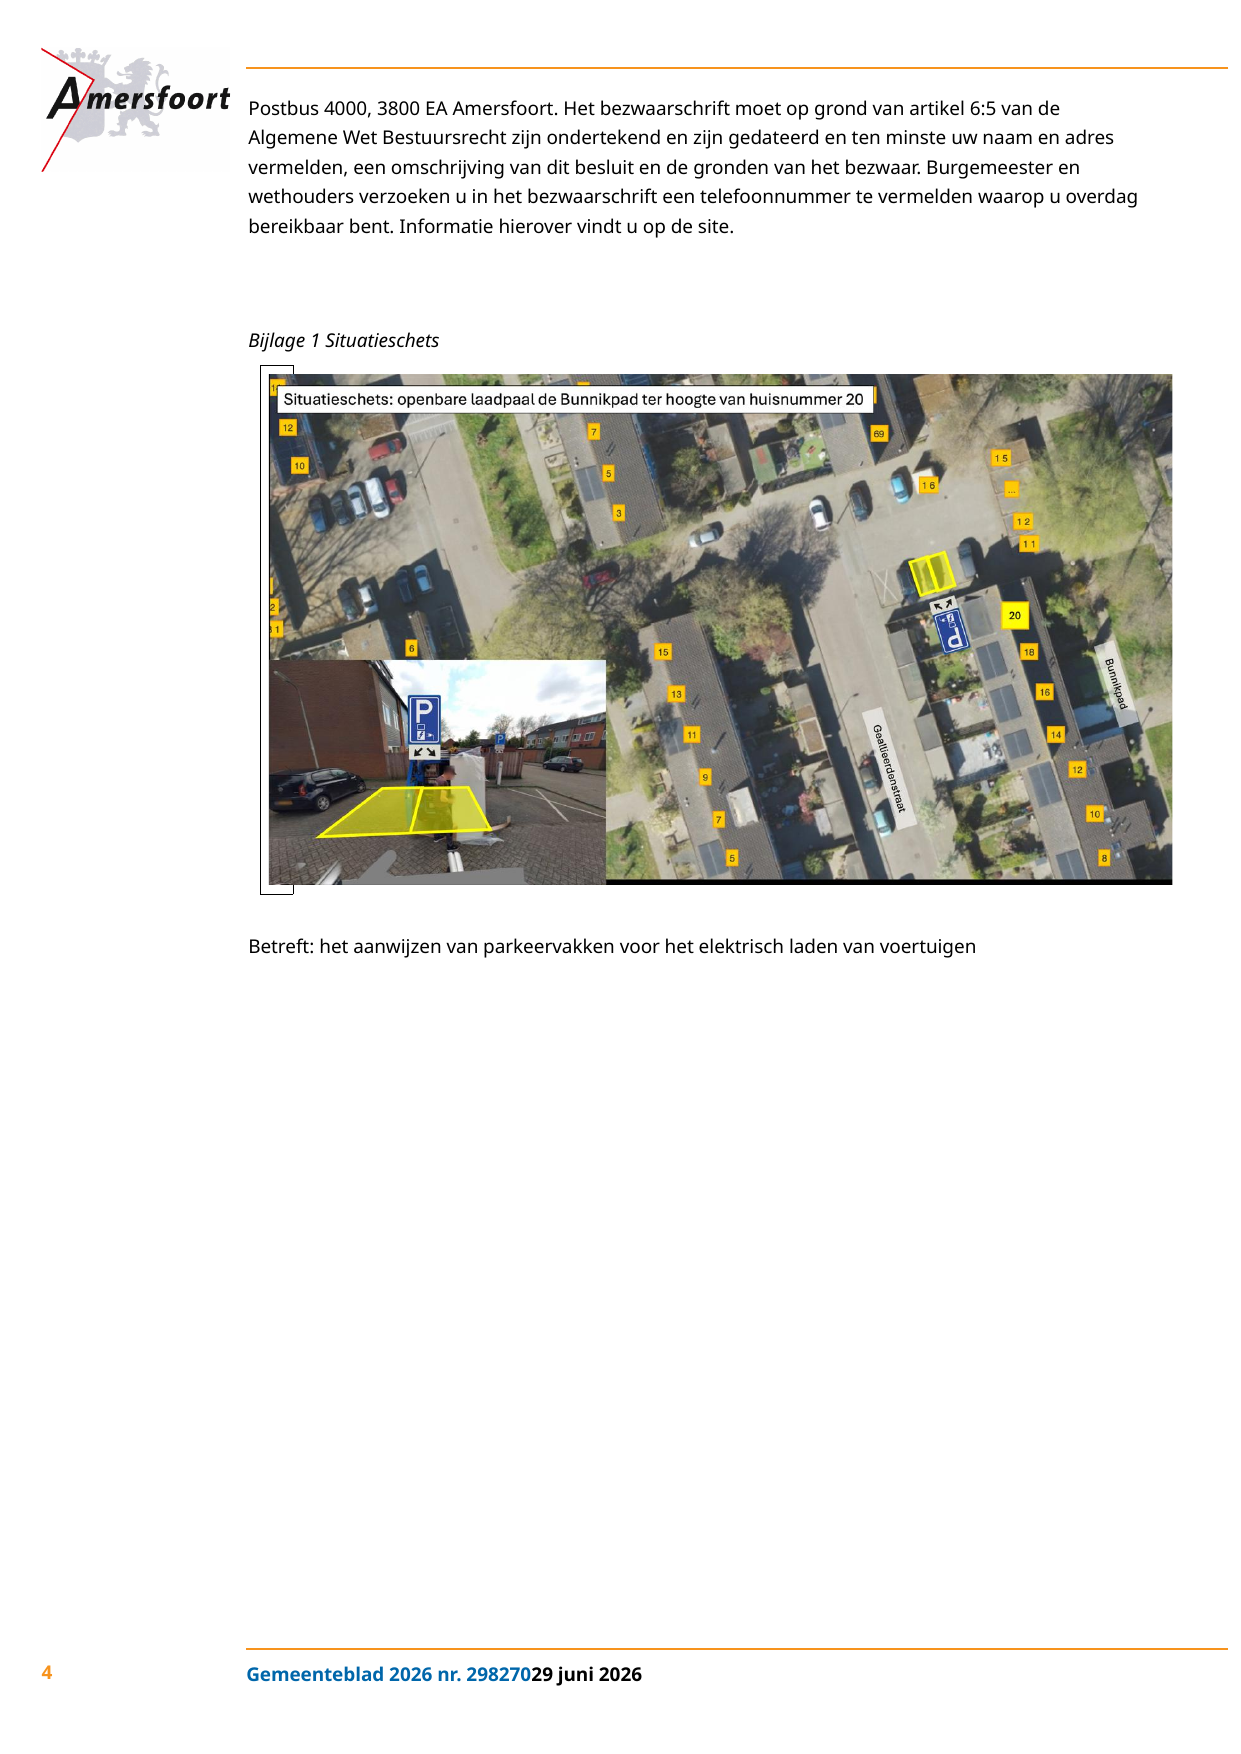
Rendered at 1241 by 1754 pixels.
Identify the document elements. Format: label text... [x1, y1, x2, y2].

text Postbus 4000, 3800 EA Amersfoort. Het bezwaarschrift moet op grond van artikel 6:5 van de Algemene Wet Bestuursrecht zijn ondertekend en zijn gedateerd en ten minste uw naam en adres vermelden, een omschrijving van dit besluit en de gronden van het bezwaar. Burgemeester en wethouders verzoeken u in het bezwaarschrift een telefoonnummer te vermelden waarop u overdag bereikbaar bent. Informatie hierover vindt u op de site. [248, 95, 1152, 239]
picture [41, 47, 231, 172]
text Bijlage 1 Situatieschets [248, 327, 1152, 353]
picture [268, 374, 1173, 885]
text Betreft: het aanwijzen van parkeervakken voor het elektrisch laden van voertuigen [248, 933, 1152, 959]
